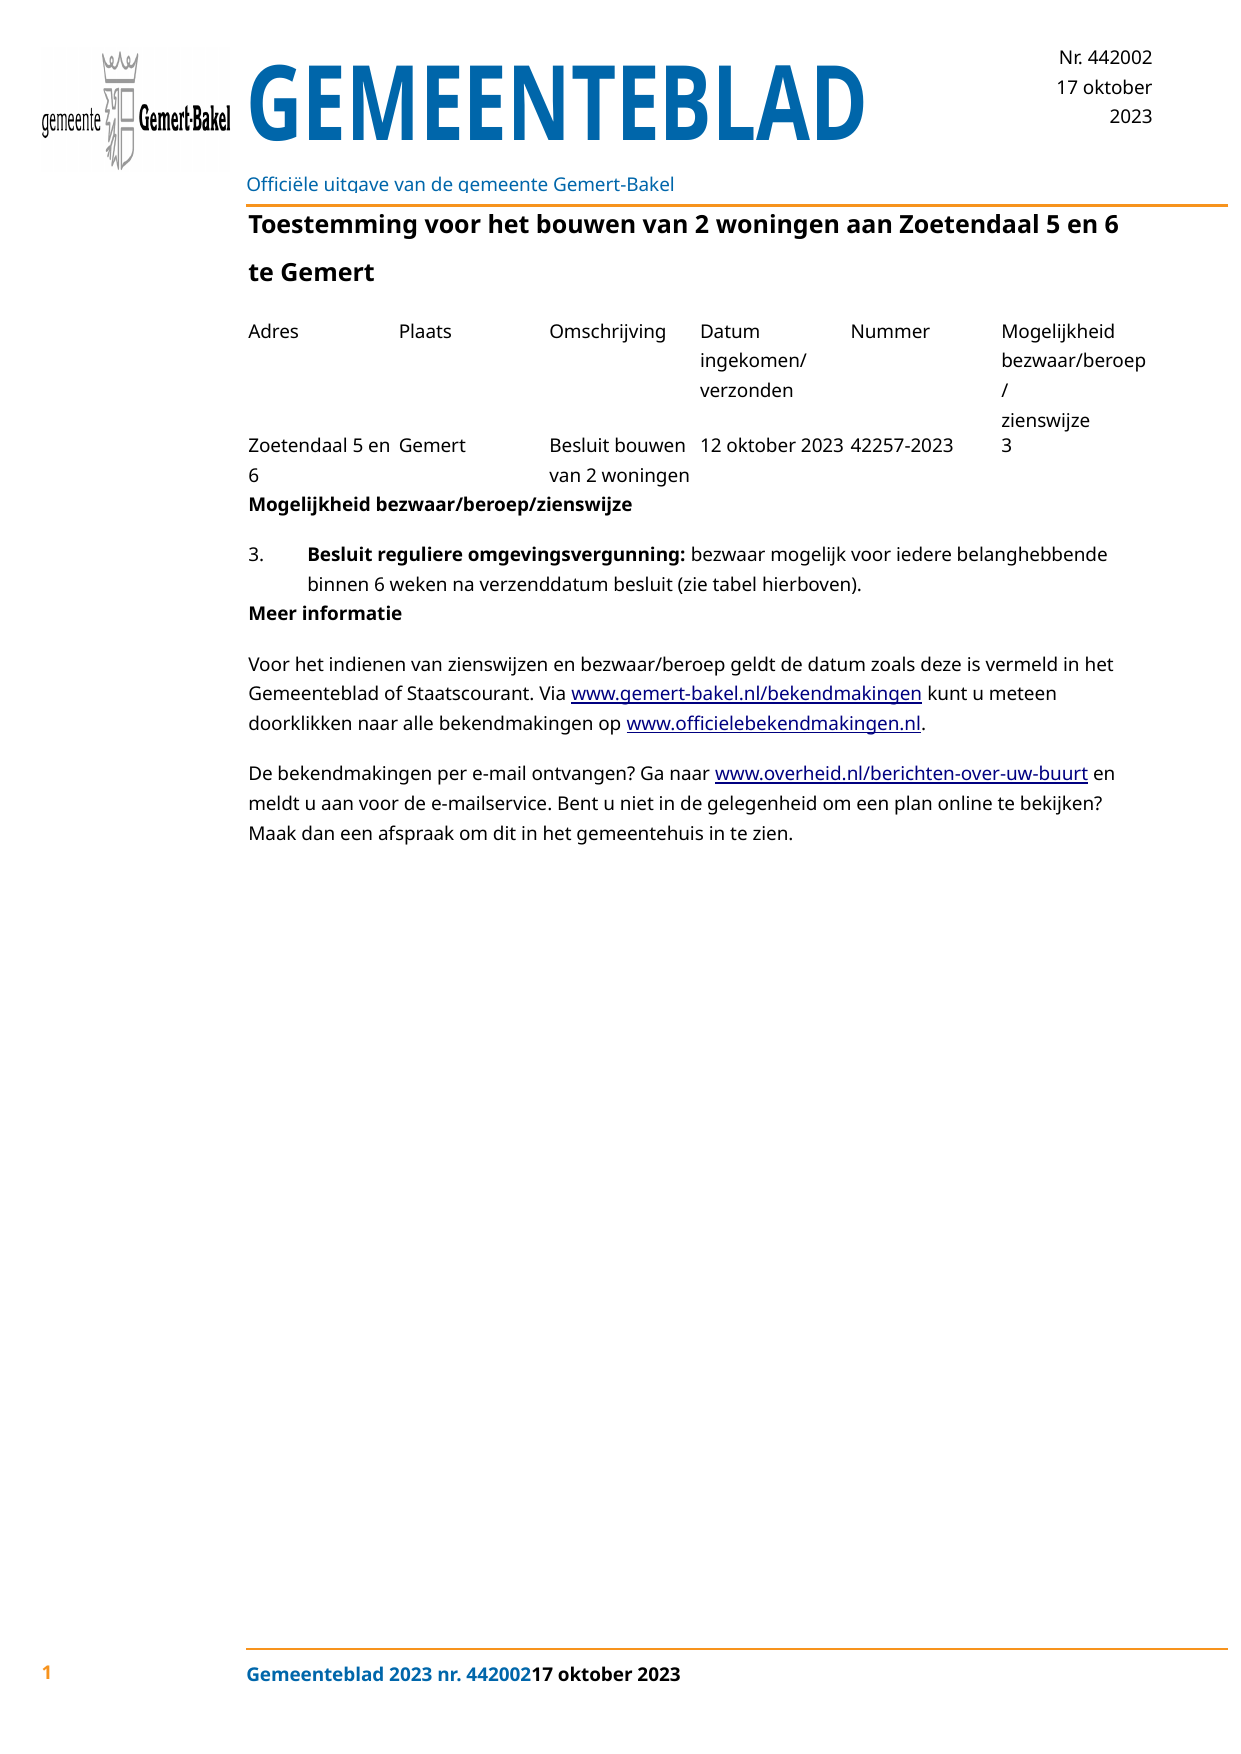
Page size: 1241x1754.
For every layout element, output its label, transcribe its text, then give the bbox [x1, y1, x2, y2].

table_header Adres [248, 318, 398, 432]
table_cell 12 oktober 2023 [700, 433, 850, 488]
text De bekendmakingen per e-mail ontvangen? Ga naar www.overheid.nl/berichten-over-uw-buurt en meldt u aan voor de e-mailservice. Bent u niet in de gelegenheid om een plan online te bekijken? Maak dan een afspraak om dit in het gemeentehuis in te zien. [248, 761, 1152, 846]
list Besluit reguliere omgevingsvergunning: bezwaar mogelijk voor iedere belanghebbende binnen 6 weken na verzenddatum besluit (zie tabel hierboven). [248, 541, 1152, 597]
text Voor het indienen van zienswijzen en bezwaar/beroep geldt de datum zoals deze is vermeld in het Gemeenteblad of Staatscourant. Via www.gemert-bakel.nl/bekendmakingen kunt u meteen doorklikken naar alle bekendmakingen op www.officielebekendmakingen.nl. [248, 651, 1152, 736]
text Toestemming voor het bouwen van 2 woningen aan Zoetendaal 5 en 6 te Gemert [248, 207, 1152, 288]
table_cell Besluit bouwen van 2 woningen [549, 433, 700, 488]
text Meer informatie [248, 601, 1152, 626]
table_header Plaats [399, 318, 549, 432]
table_header Omschrijving [549, 318, 700, 432]
table_cell 42257-2023 [850, 433, 1001, 488]
picture [41, 47, 231, 172]
table_header Mogelijkheid bezwaar/beroep/ zienswijze [1001, 318, 1152, 432]
table_cell Zoetendaal 5 en 6 [248, 433, 398, 488]
text Mogelijkheid bezwaar/beroep/zienswijze [248, 491, 1152, 517]
table_header Datum ingekomen/ verzonden [700, 318, 850, 432]
table_cell 3 [1001, 433, 1152, 488]
table_cell Gemert [399, 433, 549, 488]
table_header Nummer [850, 318, 1001, 432]
